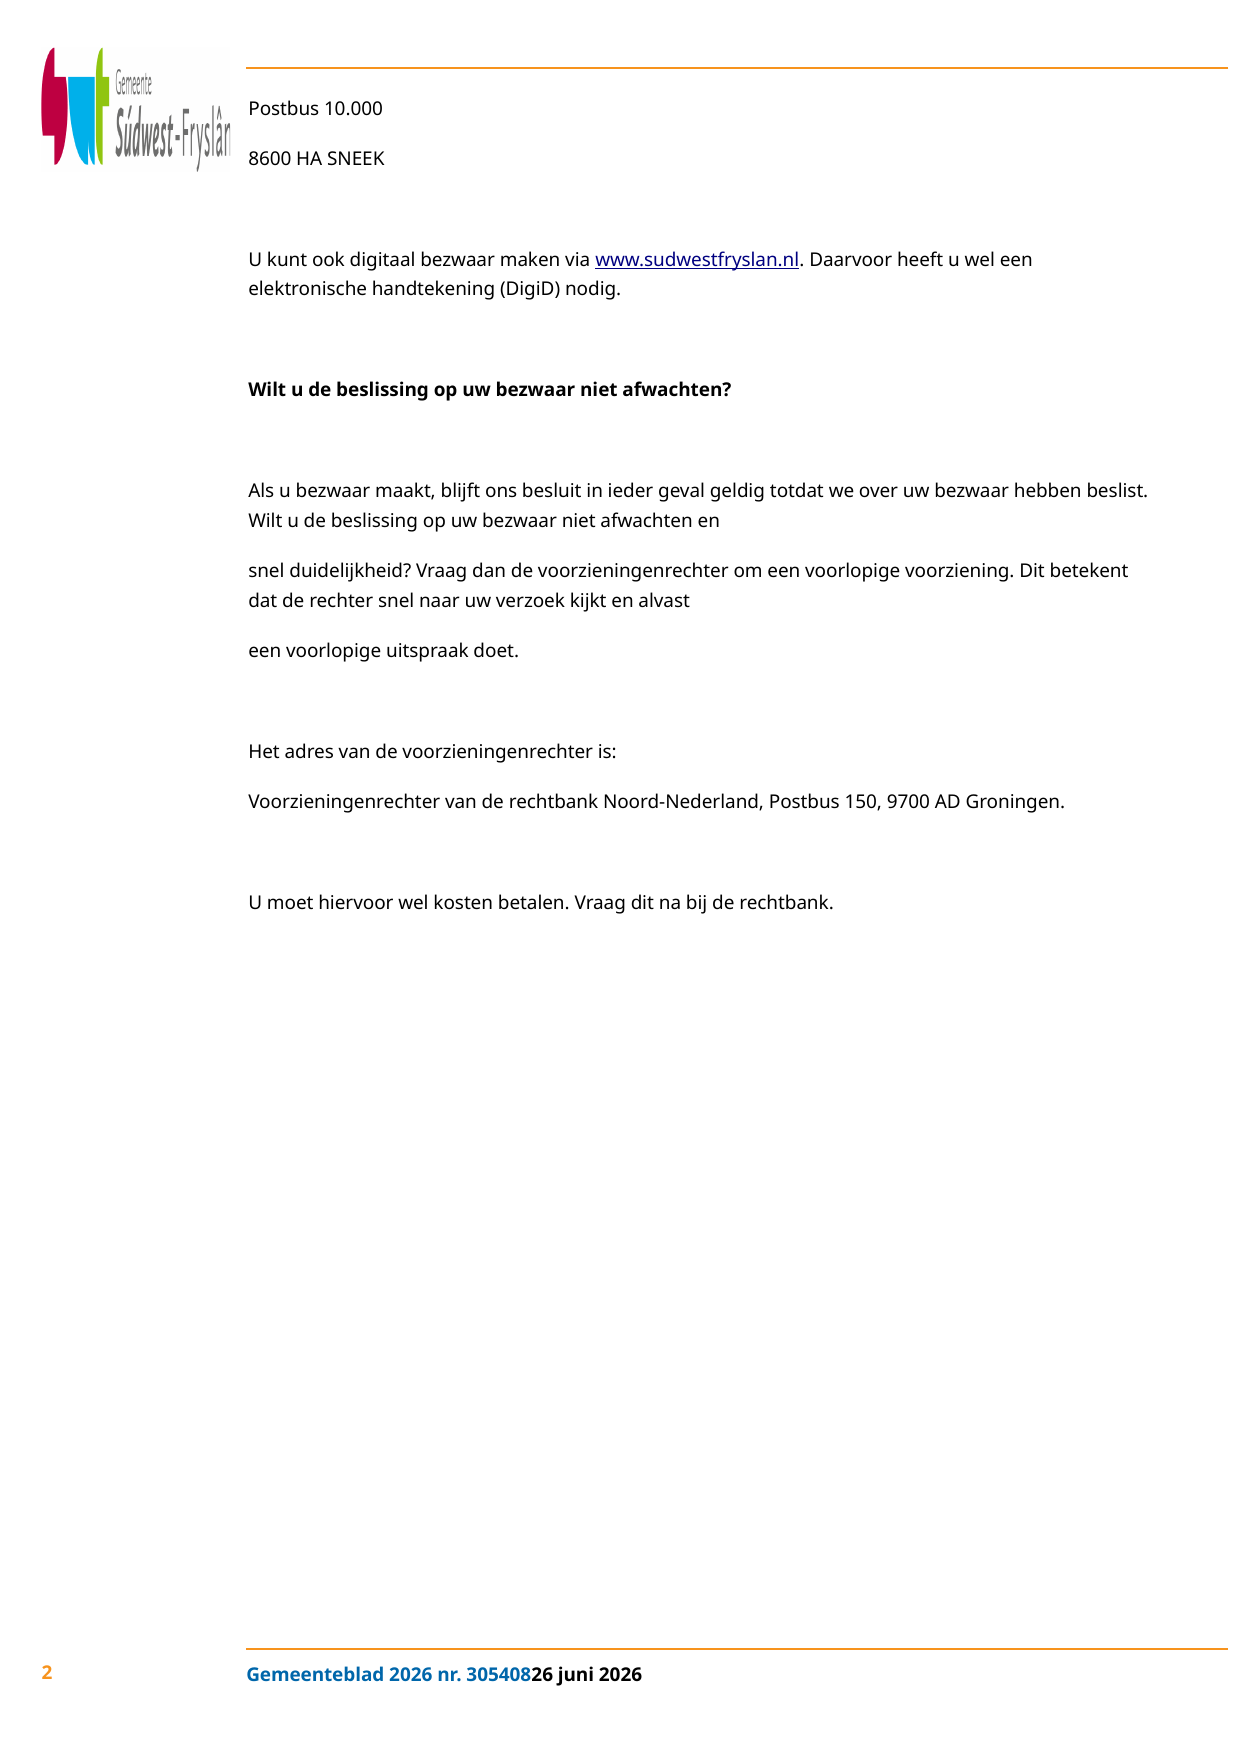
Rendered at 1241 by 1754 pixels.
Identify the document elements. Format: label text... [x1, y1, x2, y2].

text Voorzieningenrechter van de rechtbank Noord-Nederland, Postbus 150, 9700 AD Groningen. [248, 788, 1152, 814]
text Als u bezwaar maakt, blijft ons besluit in ieder geval geldig totdat we over uw bezwaar hebben beslist. Wilt u de beslissing op uw bezwaar niet afwachten en [248, 477, 1152, 533]
text Postbus 10.000 [248, 95, 1152, 121]
text een voorlopige uitspraak doet. [248, 637, 1152, 663]
text Wilt u de beslissing op uw bezwaar niet afwachten? [248, 376, 1152, 402]
text snel duidelijkheid? Vraag dan de voorzieningenrechter om een voorlopige voorziening. Dit betekent dat de rechter snel naar uw verzoek kijkt en alvast [248, 557, 1152, 613]
picture [41, 47, 231, 172]
text U moet hiervoor wel kosten betalen. Vraag dit na bij de rechtbank. [248, 889, 1152, 915]
text 8600 HA SNEEK [248, 145, 1152, 171]
text Het adres van de voorzieningenrechter is: [248, 738, 1152, 764]
text U kunt ook digitaal bezwaar maken via www.sudwestfryslan.nl. Daarvoor heeft u wel een elektronische handtekening (DigiD) nodig. [248, 246, 1152, 301]
